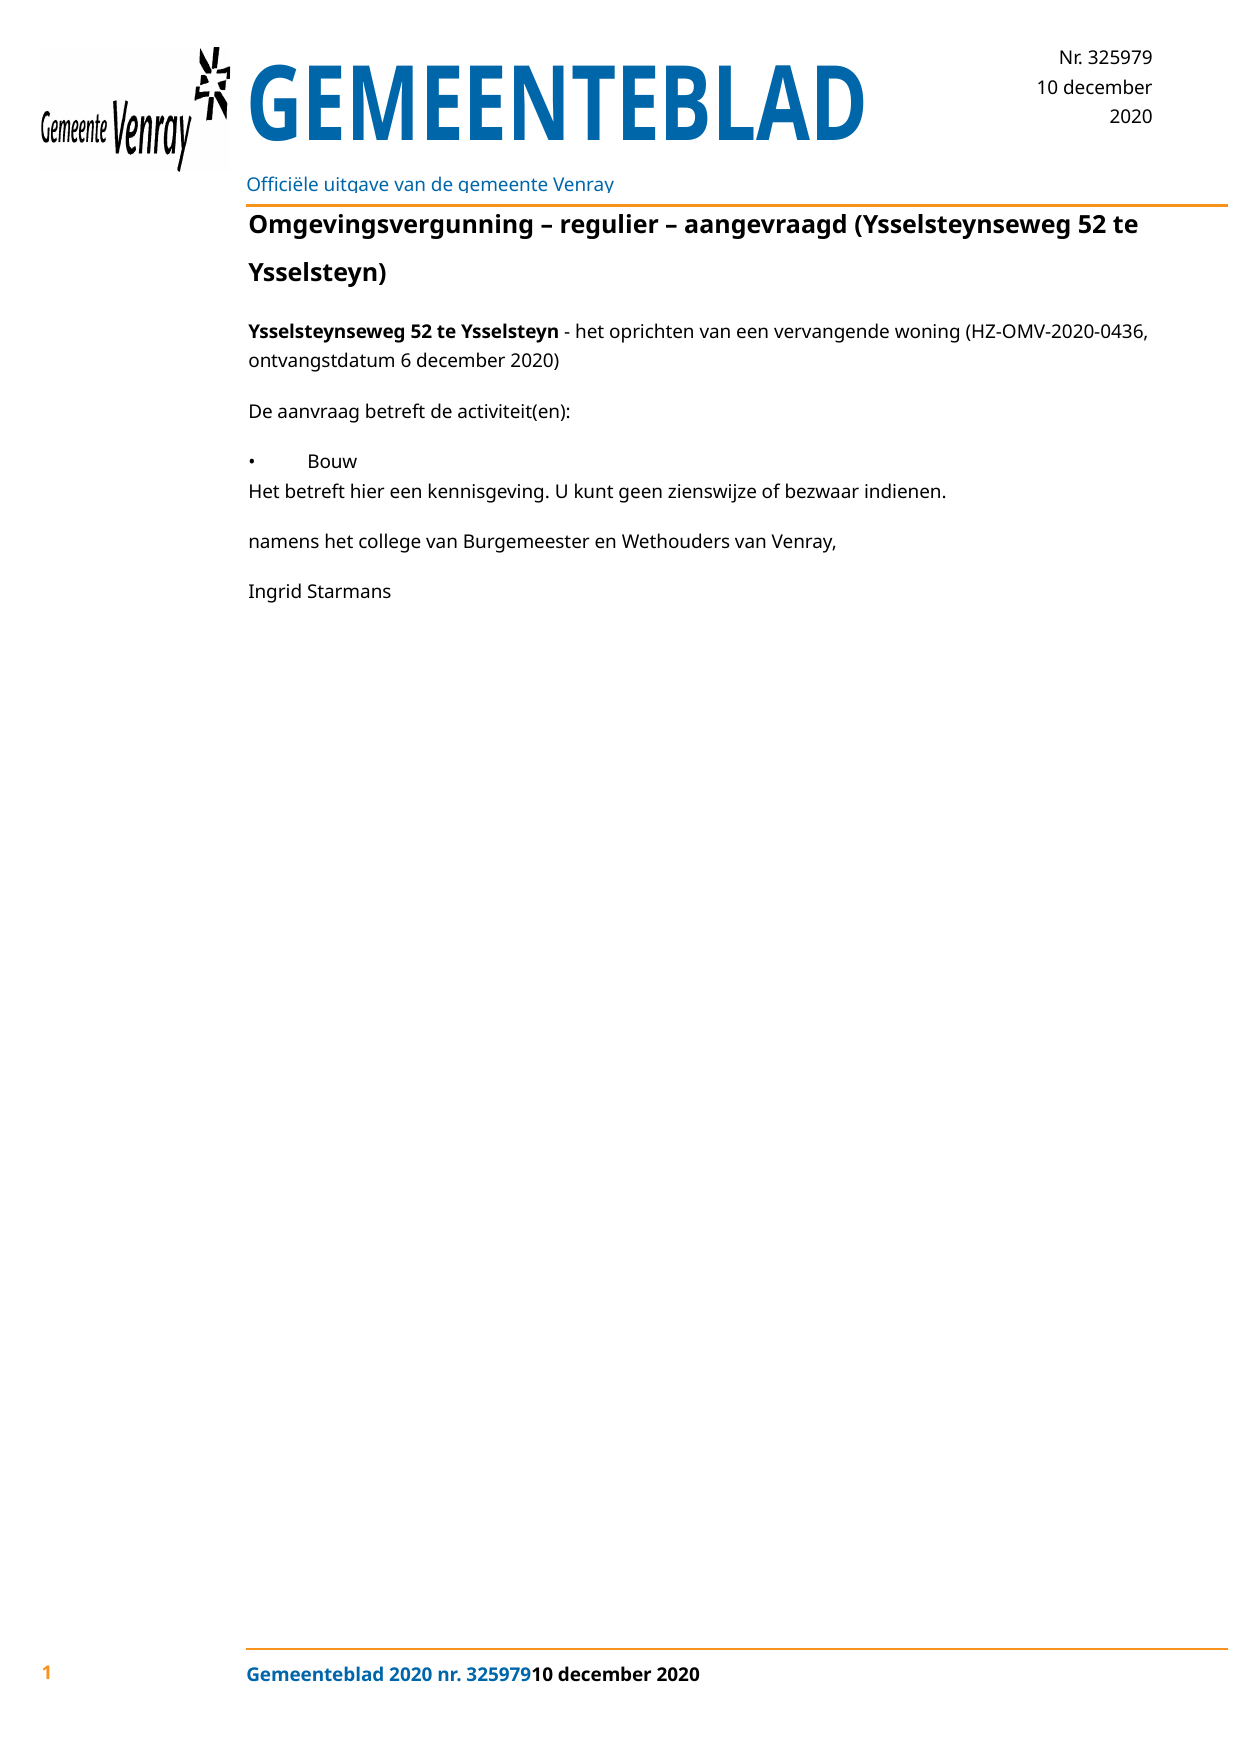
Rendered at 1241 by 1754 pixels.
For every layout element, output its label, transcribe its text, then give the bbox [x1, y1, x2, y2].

text De aanvraag betreft de activiteit(en): [248, 398, 1152, 424]
text Het betreft hier een kennisgeving. U kunt geen zienswijze of bezwaar indienen. [248, 478, 1152, 504]
picture [41, 47, 231, 172]
list Bouw [248, 448, 1152, 474]
text Ingrid Starmans [248, 579, 1152, 604]
text Omgevingsvergunning – regulier – aangevraagd (Ysselsteynseweg 52 te Ysselsteyn) [248, 207, 1152, 288]
text Ysselsteynseweg 52 te Ysselsteyn - het oprichten van een vervangende woning (HZ-OMV-2020-0436, ontvangstdatum 6 december 2020) [248, 318, 1152, 373]
text namens het college van Burgemeester en Wethouders van Venray, [248, 528, 1152, 554]
